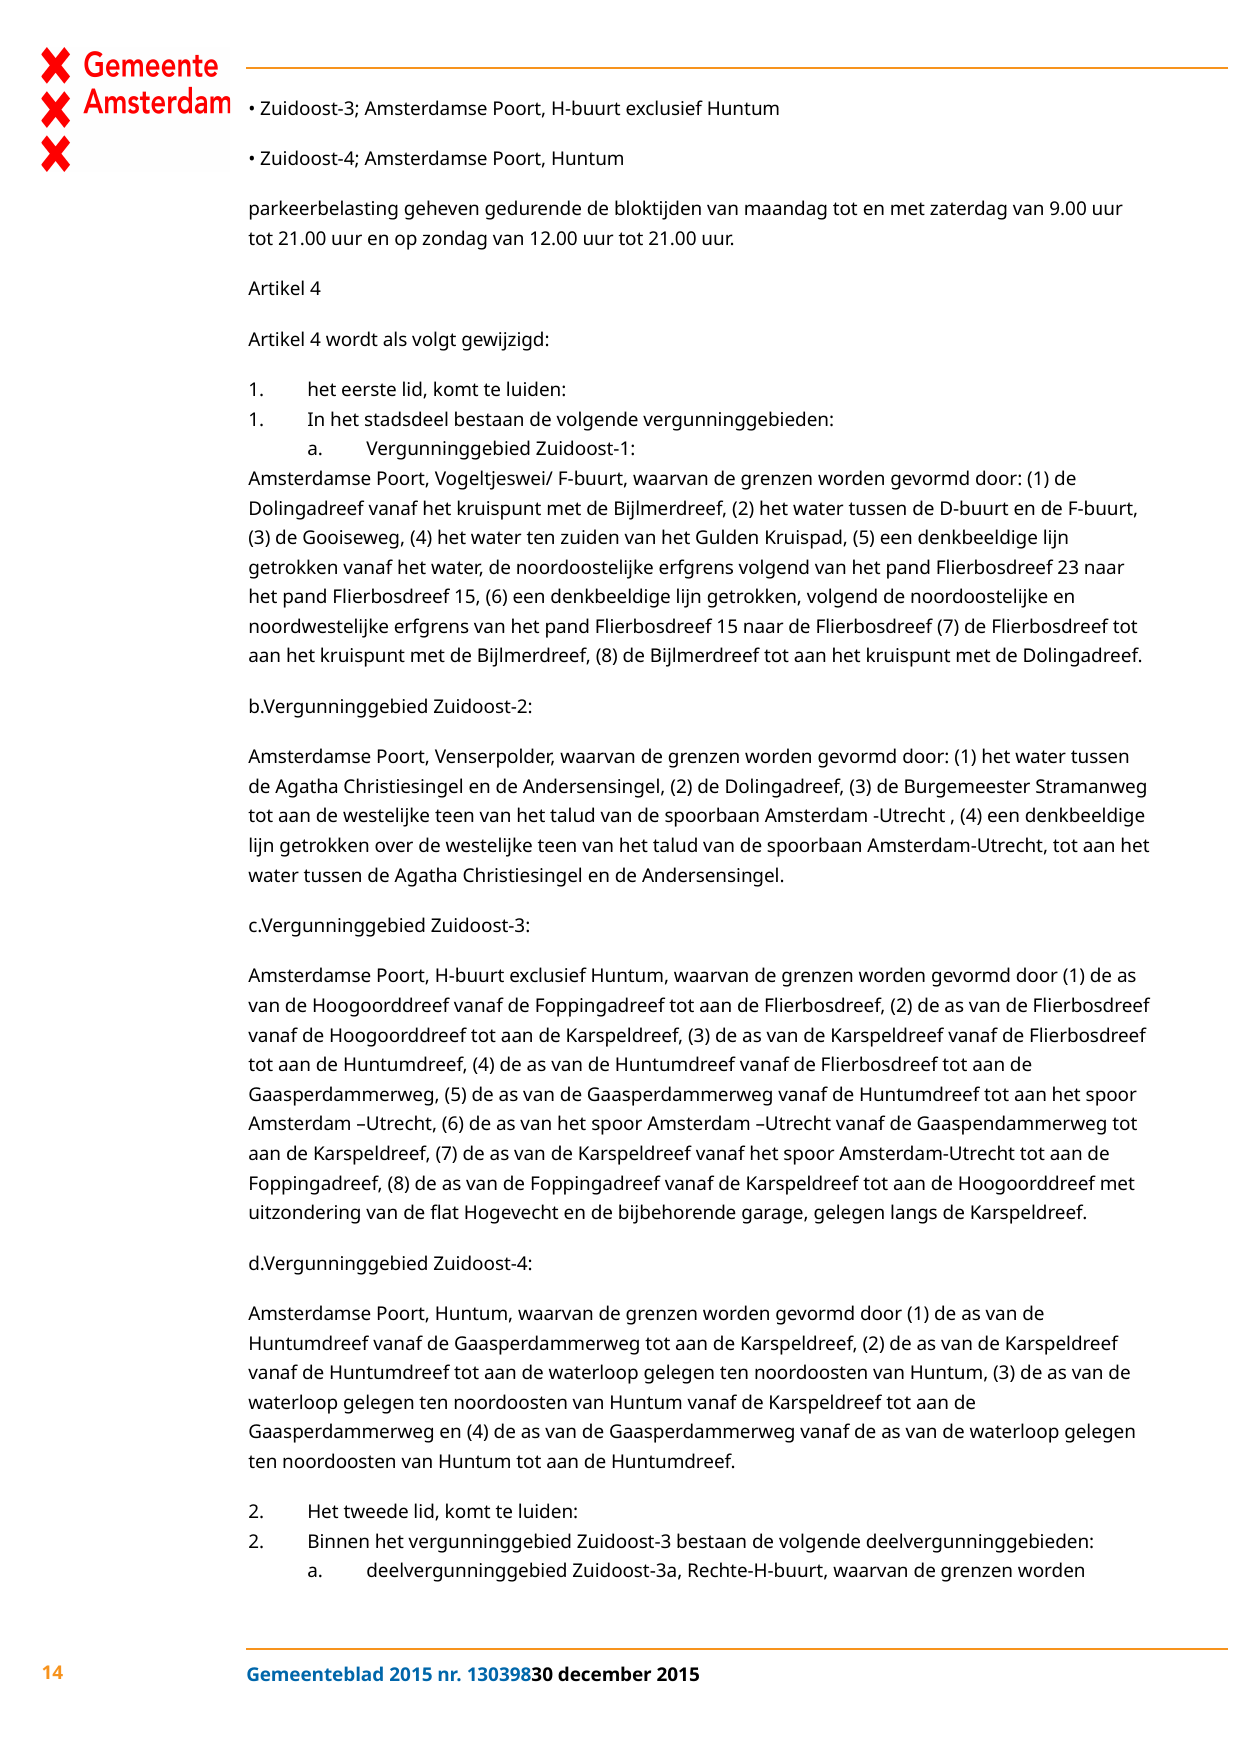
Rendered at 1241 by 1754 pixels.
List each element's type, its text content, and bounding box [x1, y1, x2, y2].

picture [41, 47, 231, 172]
text parkeerbelasting geheven gedurende de bloktijden van maandag tot en met zaterdag van 9.00 uur tot 21.00 uur en op zondag van 12.00 uur tot 21.00 uur. [248, 196, 1152, 251]
list het eerste lid, komt te luiden: [248, 376, 1152, 402]
text d.Vergunninggebied Zuidoost-4: [248, 1250, 1152, 1276]
text Artikel 4 wordt als volgt gewijzigd: [248, 326, 1152, 352]
text Amsterdamse Poort, Venserpolder, waarvan de grenzen worden gevormd door: (1) het water tussen de Agatha Christiesingel en de Andersensingel, (2) de Dolingadreef, (3) de Burgemeester Stramanweg tot aan de westelijke teen van het talud van de spoorbaan Amsterdam -Utrecht , (4) een denkbeeldige lijn getrokken over de westelijke teen van het talud van de spoorbaan Amsterdam-Utrecht, tot aan het water tussen de Agatha Christiesingel en de Andersensingel. [248, 743, 1152, 888]
list deelvergunninggebied Zuidoost-3a, Rechte-H-buurt, waarvan de grenzen worden [307, 1558, 1152, 1583]
text • Zuidoost-4; Amsterdamse Poort, Huntum [248, 145, 1152, 171]
text Amsterdamse Poort, Huntum, waarvan de grenzen worden gevormd door (1) de as van de Huntumdreef vanaf de Gaasperdammerweg tot aan de Karspeldreef, (2) de as van de Karspeldreef vanaf de Huntumdreef tot aan de waterloop gelegen ten noordoosten van Huntum, (3) de as van de waterloop gelegen ten noordoosten van Huntum vanaf de Karspeldreef tot aan de Gaasperdammerweg en (4) de as van de Gaasperdammerweg vanaf de as van de waterloop gelegen ten noordoosten van Huntum tot aan de Huntumdreef. [248, 1300, 1152, 1474]
text Amsterdamse Poort, Vogeltjeswei/ F-buurt, waarvan de grenzen worden gevormd door: (1) de Dolingadreef vanaf het kruispunt met de Bijlmerdreef, (2) het water tussen de D-buurt en de F-buurt, (3) de Gooiseweg, (4) het water ten zuiden van het Gulden Kruispad, (5) een denkbeeldige lijn getrokken vanaf het water, de noordoostelijke erfgrens volgend van het pand Flierbosdreef 23 naar het pand Flierbosdreef 15, (6) een denkbeeldige lijn getrokken, volgend de noordoostelijke en noordwestelijke erfgrens van het pand Flierbosdreef 15 naar de Flierbosdreef (7) de Flierbosdreef tot aan het kruispunt met de Bijlmerdreef, (8) de Bijlmerdreef tot aan het kruispunt met de Dolingadreef. [248, 465, 1152, 668]
text Amsterdamse Poort, H-buurt exclusief Huntum, waarvan de grenzen worden gevormd door (1) de as van de Hoogoorddreef vanaf de Foppingadreef tot aan de Flierbosdreef, (2) de as van de Flierbosdreef vanaf de Hoogoorddreef tot aan de Karspeldreef, (3) de as van de Karspeldreef vanaf de Flierbosdreef tot aan de Huntumdreef, (4) de as van de Huntumdreef vanaf de Flierbosdreef tot aan de Gaasperdammerweg, (5) de as van de Gaasperdammerweg vanaf de Huntumdreef tot aan het spoor Amsterdam –Utrecht, (6) de as van het spoor Amsterdam –Utrecht vanaf de Gaaspendammerweg tot aan de Karspeldreef, (7) de as van de Karspeldreef vanaf het spoor Amsterdam-Utrecht tot aan de Foppingadreef, (8) de as van de Foppingadreef vanaf de Karspeldreef tot aan de Hoogoorddreef met uitzondering van de flat Hogevecht en de bijbehorende garage, gelegen langs de Karspeldreef. [248, 963, 1152, 1225]
text • Zuidoost-3; Amsterdamse Poort, H-buurt exclusief Huntum [248, 95, 1152, 121]
list Het tweede lid, komt te luiden: [248, 1498, 1152, 1524]
list Vergunninggebied Zuidoost-1: [307, 436, 1152, 461]
list In het stadsdeel bestaan de volgende vergunninggebieden: [248, 406, 1152, 432]
text b.Vergunninggebied Zuidoost-2: [248, 693, 1152, 719]
text Artikel 4 [248, 276, 1152, 301]
list Binnen het vergunninggebied Zuidoost-3 bestaan de volgende deelvergunninggebieden: [248, 1528, 1152, 1554]
text c.Vergunninggebied Zuidoost-3: [248, 912, 1152, 938]
